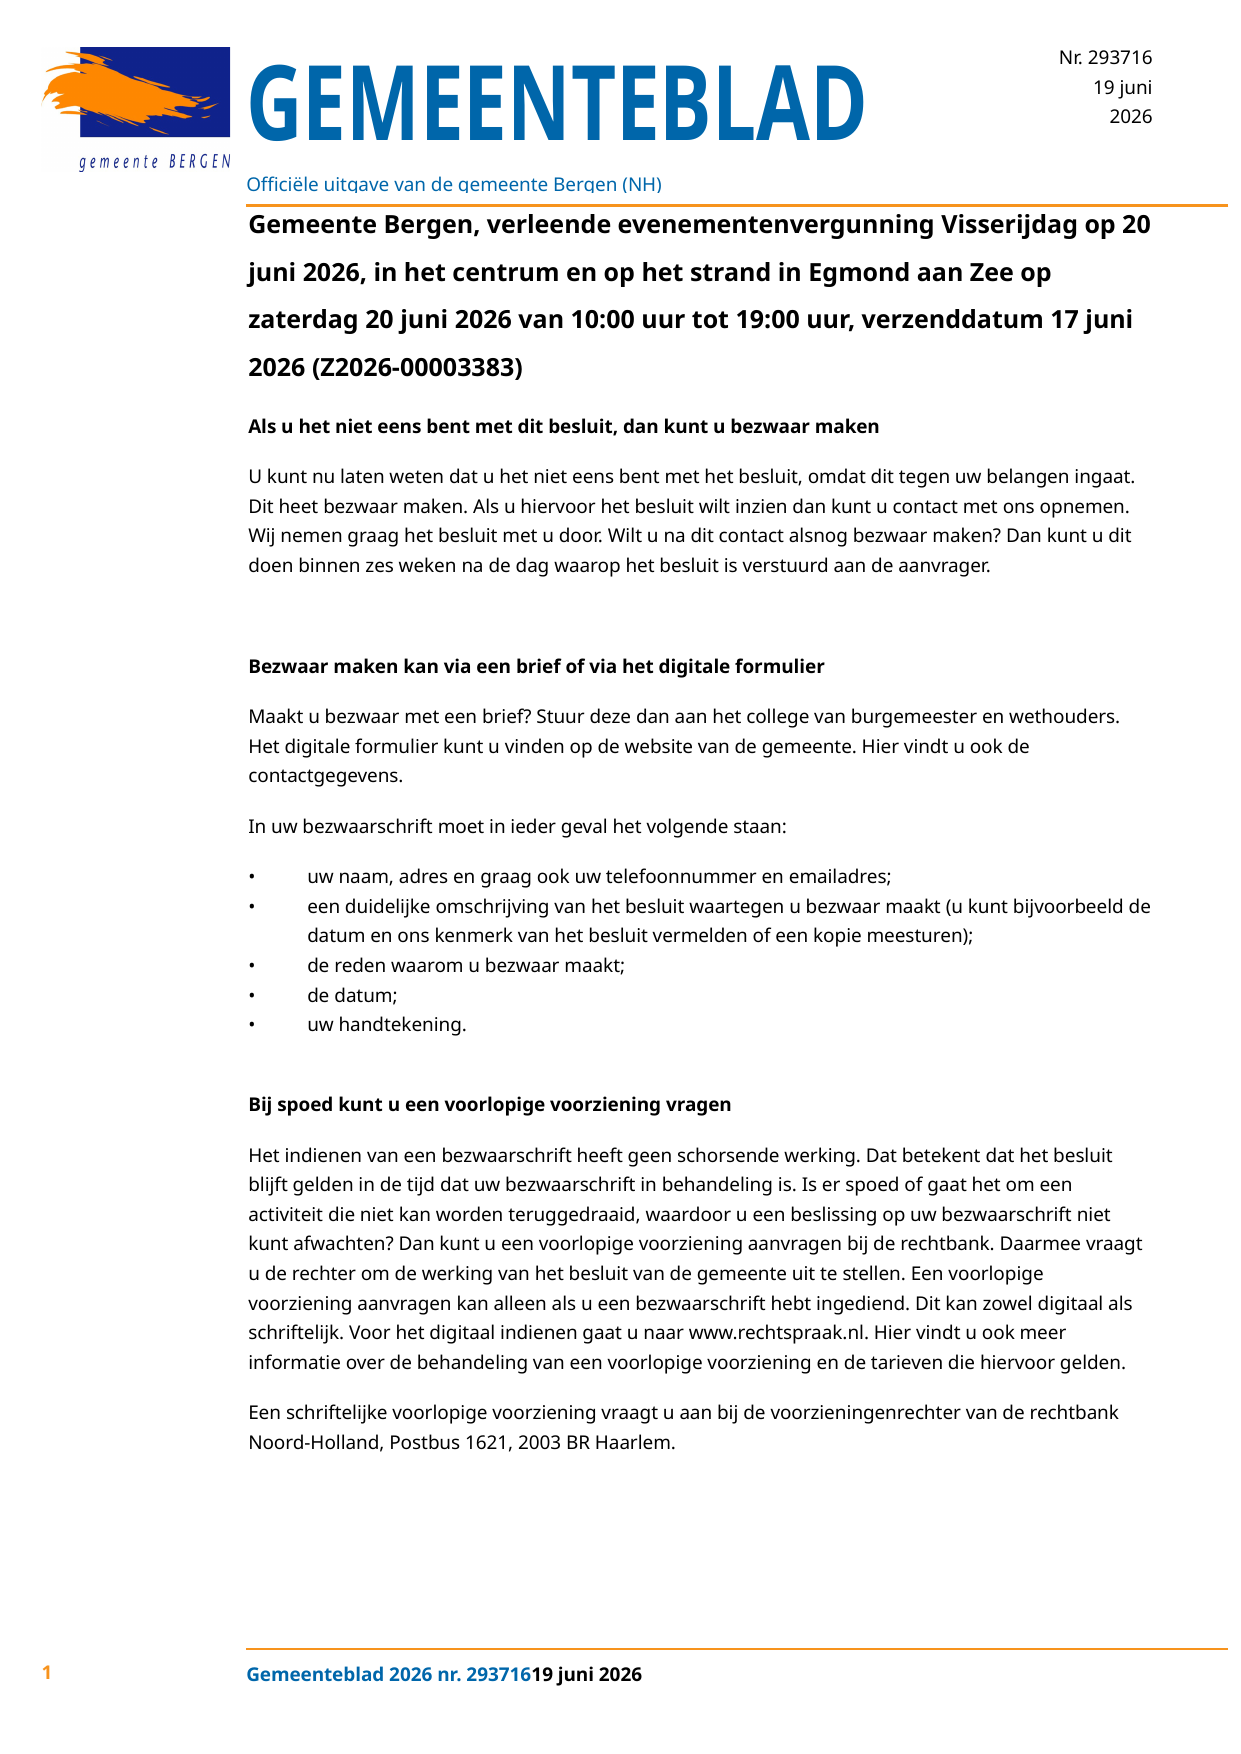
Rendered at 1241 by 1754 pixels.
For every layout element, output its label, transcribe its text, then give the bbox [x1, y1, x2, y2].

text Maakt u bezwaar met een brief? Stuur deze dan aan het college van burgemeester en wethouders. Het digitale formulier kunt u vinden op de website van de gemeente. Hier vindt u ook de contactgegevens. [248, 703, 1152, 788]
text Een schriftelijke voorlopige voorziening vraagt u aan bij de voorzieningenrechter van de rechtbank Noord-Holland, Postbus 1621, 2003 BR Haarlem. [248, 1399, 1152, 1455]
list uw naam, adres en graag ook uw telefoonnummer en emailadres; [248, 863, 1152, 889]
text In uw bezwaarschrift moet in ieder geval het volgende staan: [248, 813, 1152, 839]
list een duidelijke omschrijving van het besluit waartegen u bezwaar maakt (u kunt bijvoorbeeld de datum en ons kenmerk van het besluit vermelden of een kopie meesturen); [248, 893, 1152, 948]
text Als u het niet eens bent met dit besluit, dan kunt u bezwaar maken [248, 413, 1152, 439]
list uw handtekening. [248, 1011, 1152, 1037]
text Gemeente Bergen, verleende evenementenvergunning Visserijdag op 20 juni 2026, in het centrum en op het strand in Egmond aan Zee op zaterdag 20 juni 2026 van 10:00 uur tot 19:00 uur, verzenddatum 17 juni 2026 (Z2026-00003383) [248, 207, 1152, 384]
text Bezwaar maken kan via een brief of via het digitale formulier [248, 653, 1152, 679]
text Het indienen van een bezwaarschrift heeft geen schorsende werking. Dat betekent dat het besluit blijft gelden in de tijd dat uw bezwaarschrift in behandeling is. Is er spoed of gaat het om een activiteit die niet kan worden teruggedraaid, waardoor u een beslissing op uw bezwaarschrift niet kunt afwachten? Dan kunt u een voorlopige voorziening aanvragen bij de rechtbank. Daarmee vraagt u de rechter om de werking van het besluit van de gemeente uit te stellen. Een voorlopige voorziening aanvragen kan alleen als u een bezwaarschrift hebt ingediend. Dit kan zowel digitaal als schriftelijk. Voor het digitaal indienen gaat u naar www.rechtspraak.nl. Hier vindt u ook meer informatie over de behandeling van een voorlopige voorziening en de tarieven die hiervoor gelden. [248, 1142, 1152, 1375]
list de datum; [248, 982, 1152, 1008]
picture [41, 47, 231, 172]
text U kunt nu laten weten dat u het niet eens bent met het besluit, omdat dit tegen uw belangen ingaat. Dit heet bezwaar maken. Als u hiervoor het besluit wilt inzien dan kunt u contact met ons opnemen. Wij nemen graag het besluit met u door. Wilt u na dit contact alsnog bezwaar maken? Dan kunt u dit doen binnen zes weken na de dag waarop het besluit is verstuurd aan de aanvrager. [248, 463, 1152, 578]
text Bij spoed kunt u een voorlopige voorziening vragen [248, 1091, 1152, 1117]
list de reden waarom u bezwaar maakt; [248, 952, 1152, 978]
